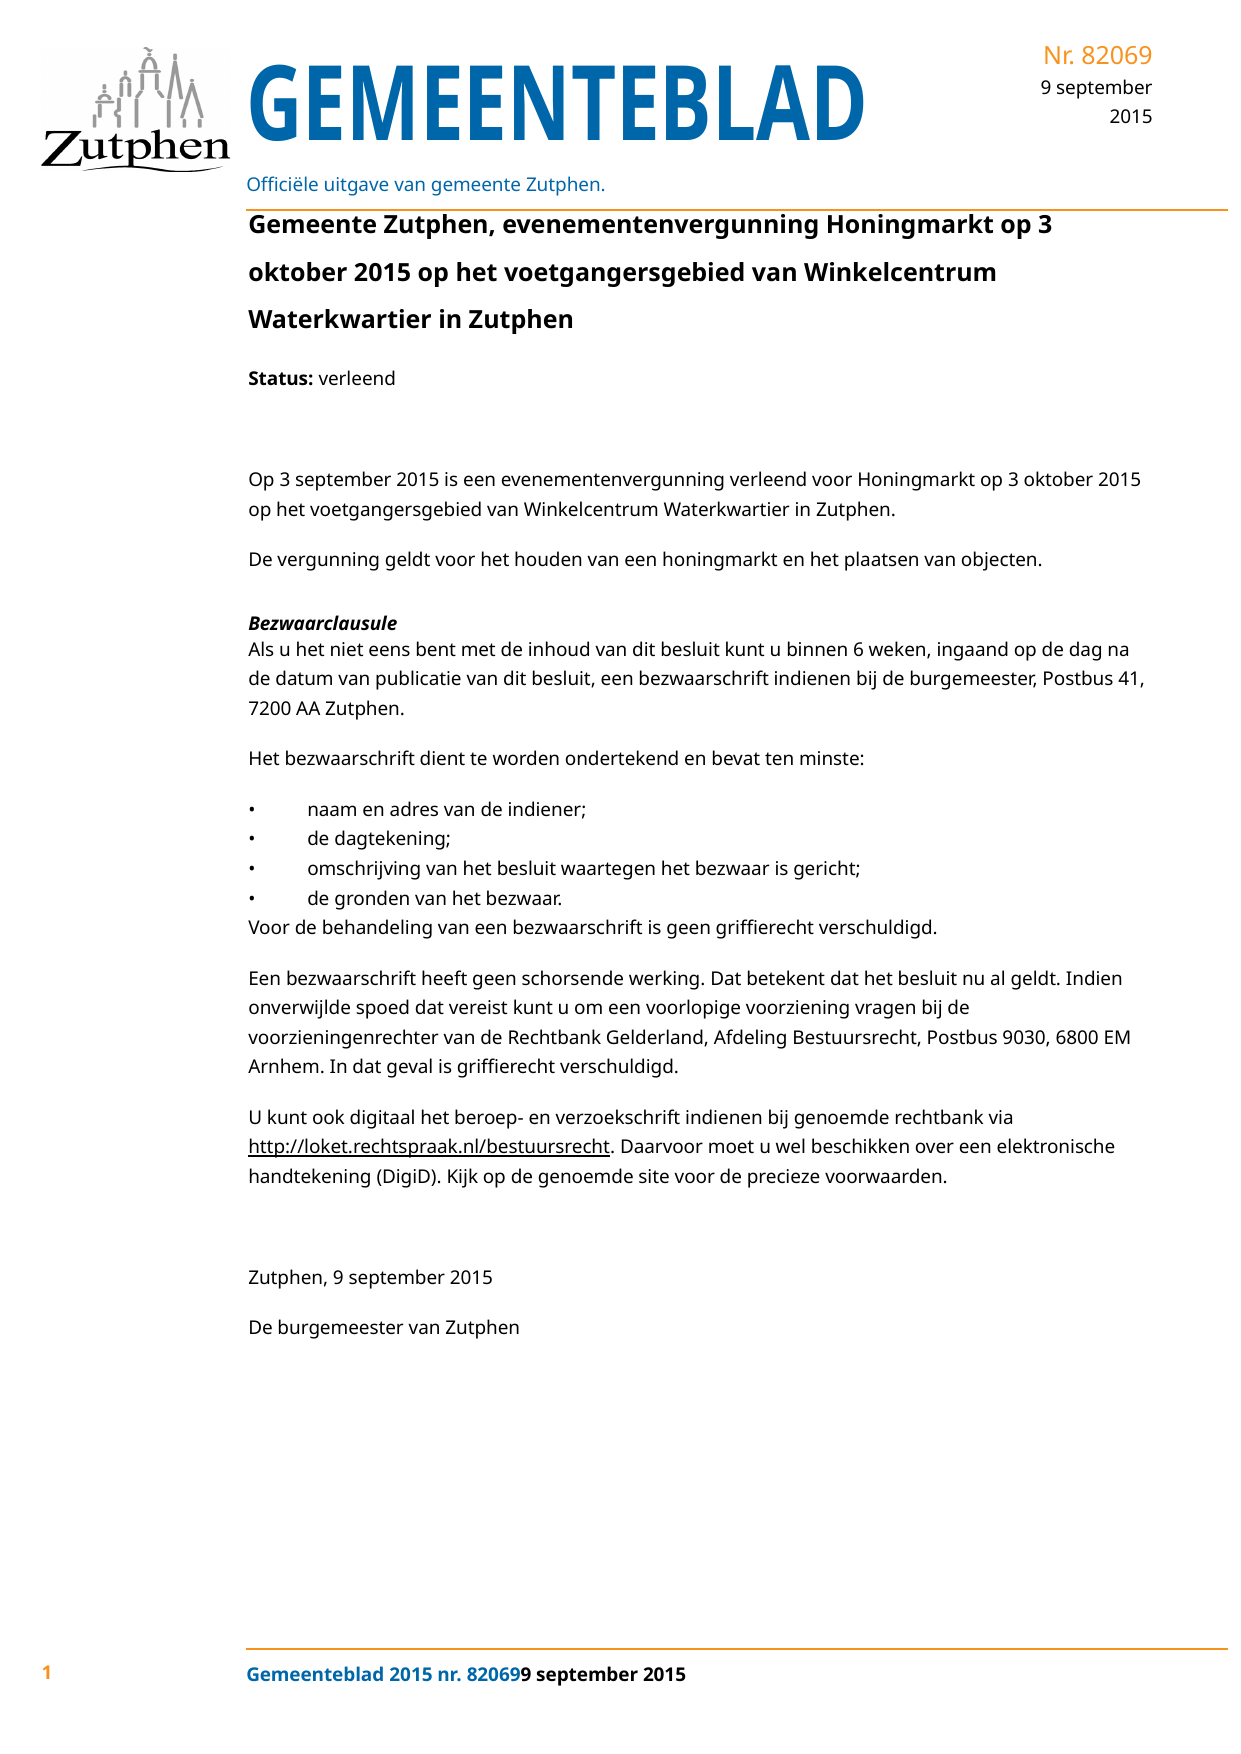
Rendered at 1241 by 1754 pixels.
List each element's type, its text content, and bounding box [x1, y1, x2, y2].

list de dagtekening; [248, 826, 1152, 851]
text Op 3 september 2015 is een evenementenvergunning verleend voor Honingmarkt op 3 oktober 2015 op het voetgangersgebied van Winkelcentrum Waterkwartier in Zutphen. [248, 466, 1152, 522]
list naam en adres van de indiener; [248, 796, 1152, 822]
text Status: verleend [248, 366, 1152, 391]
text Gemeente Zutphen, evenementenvergunning Honingmarkt op 3 oktober 2015 op het voetgangersgebied van Winkelcentrum Waterkwartier in Zutphen [248, 211, 1152, 336]
text De vergunning geldt voor het houden van een honingmarkt en het plaatsen van objecten. [248, 546, 1152, 572]
text Een bezwaarschrift heeft geen schorsende werking. Dat betekent dat het besluit nu al geldt. Indien onverwijlde spoed dat vereist kunt u om een voorlopige voorziening vragen bij de voorzieningenrechter van de Rechtbank Gelderland, Afdeling Bestuursrecht, Postbus 9030, 6800 EM Arnhem. In dat geval is griffierecht verschuldigd. [248, 965, 1152, 1079]
picture [41, 47, 231, 172]
text De burgemeester van Zutphen [248, 1314, 1152, 1340]
text Zutphen, 9 september 2015 [248, 1264, 1152, 1290]
list omschrijving van het besluit waartegen het bezwaar is gericht; [248, 855, 1152, 881]
text Voor de behandeling van een bezwaarschrift is geen griffierecht verschuldigd. [248, 914, 1152, 940]
text Bezwaarclausule [248, 610, 1152, 636]
text U kunt ook digitaal het beroep- en verzoekschrift indienen bij genoemde rechtbank via http://loket.rechtspraak.nl/bestuursrecht. Daarvoor moet u wel beschikken over een elektronische handtekening (DigiD). Kijk op de genoemde site voor de precieze voorwaarden. [248, 1104, 1152, 1189]
list de gronden van het bezwaar. [248, 885, 1152, 911]
text Als u het niet eens bent met de inhoud van dit besluit kunt u binnen 6 weken, ingaand op de dag na de datum van publicatie van dit besluit, een bezwaarschrift indienen bij de burgemeester, Postbus 41, 7200 AA Zutphen. [248, 636, 1152, 721]
text Het bezwaarschrift dient te worden ondertekend en bevat ten minste: [248, 746, 1152, 771]
